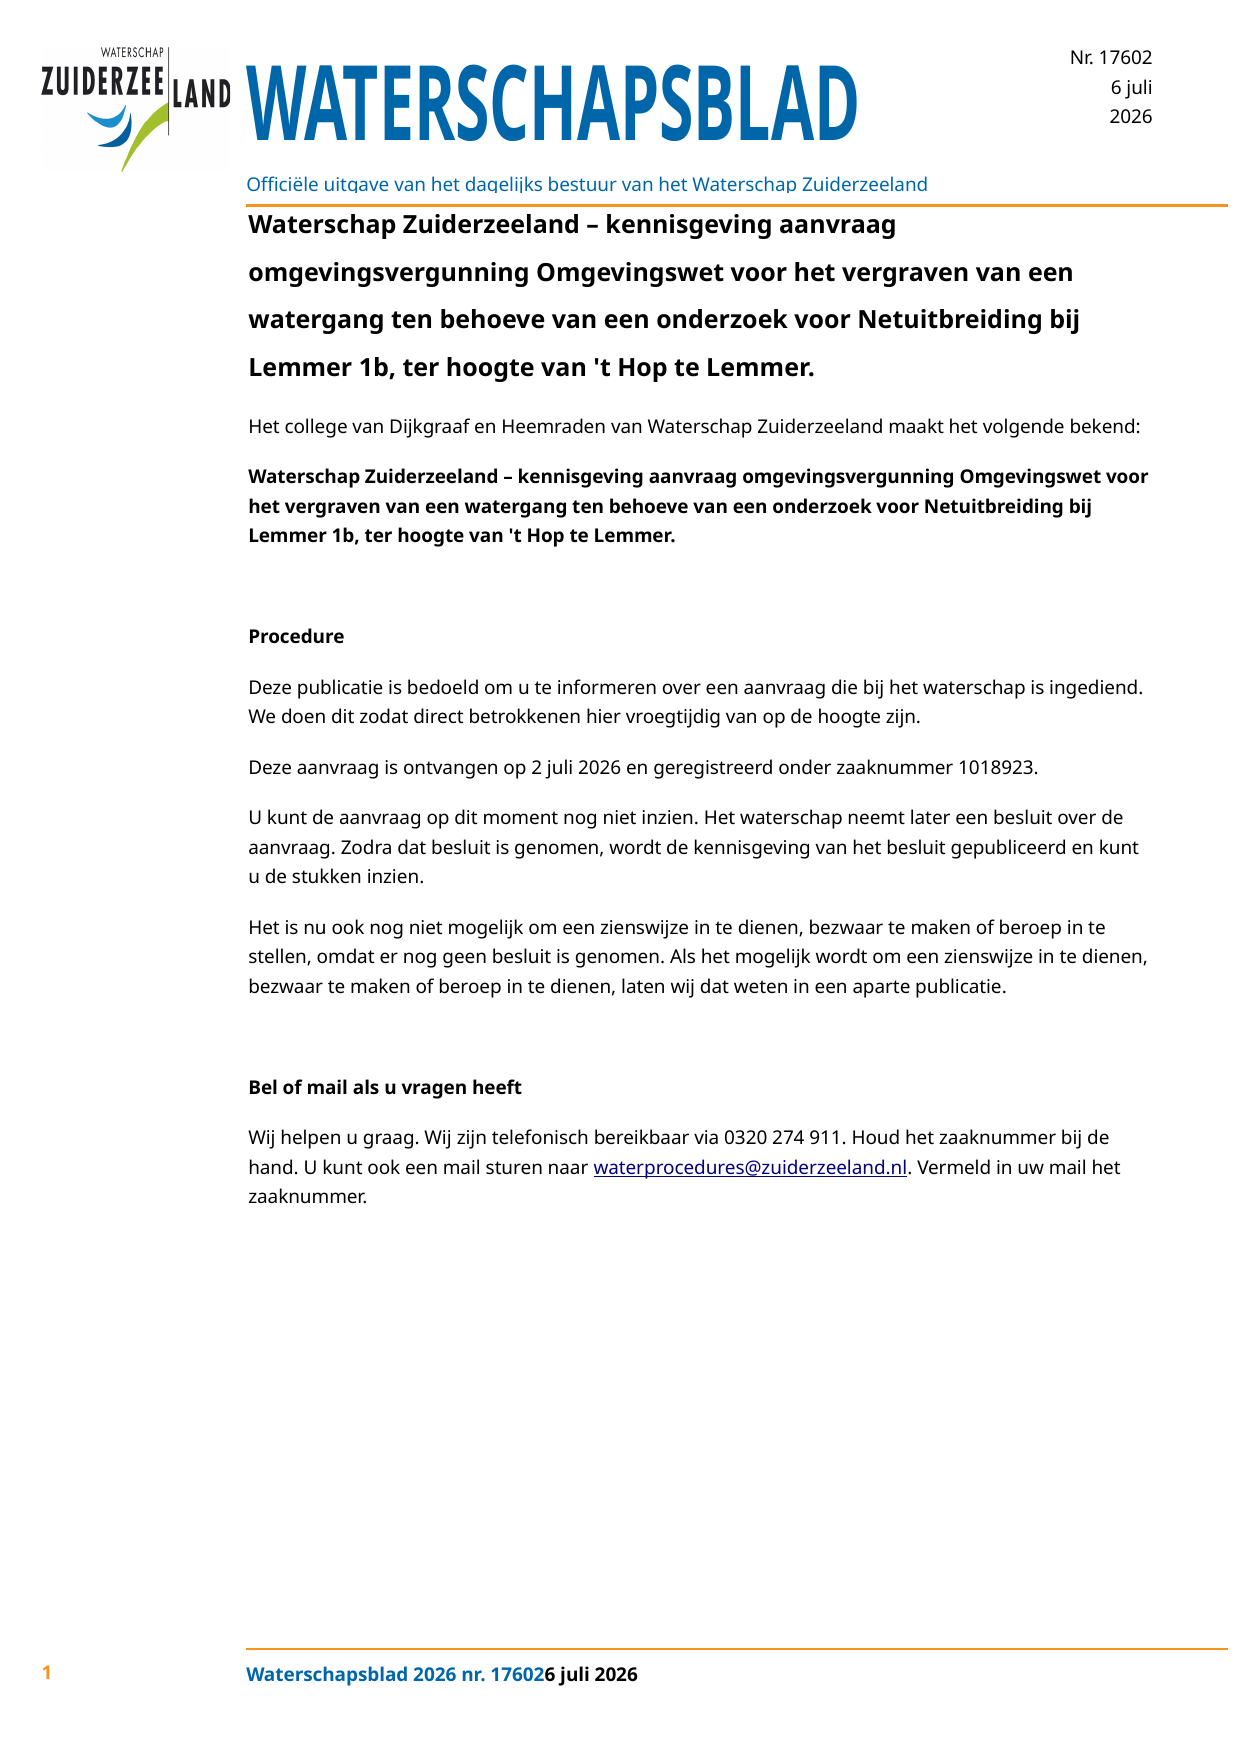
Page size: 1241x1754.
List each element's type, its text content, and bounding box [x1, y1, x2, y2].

text Het is nu ook nog niet mogelijk om een zienswijze in te dienen, bezwaar te maken of beroep in te stellen, omdat er nog geen besluit is genomen. Als het mogelijk wordt om een zienswijze in te dienen, bezwaar te maken of beroep in te dienen, laten wij dat weten in een aparte publicatie. [248, 914, 1152, 999]
text Het college van Dijkgraaf en Heemraden van Waterschap Zuiderzeeland maakt het volgende bekend: [248, 413, 1152, 439]
text Bel of mail als u vragen heeft [248, 1074, 1152, 1100]
text Wij helpen u graag. Wij zijn telefonisch bereikbaar via 0320 274 911. Houd het zaaknummer bij de hand. U kunt ook een mail sturen naar waterprocedures@zuiderzeeland.nl. Vermeld in uw mail het zaaknummer. [248, 1124, 1152, 1209]
text Waterschap Zuiderzeeland – kennisgeving aanvraag omgevingsvergunning Omgevingswet voor het vergraven van een watergang ten behoeve van een onderzoek voor Netuitbreiding bij Lemmer 1b, ter hoogte van 't Hop te Lemmer. [248, 207, 1152, 384]
text Procedure [248, 623, 1152, 649]
text Waterschap Zuiderzeeland – kennisgeving aanvraag omgevingsvergunning Omgevingswet voor het vergraven van een watergang ten behoeve van een onderzoek voor Netuitbreiding bij Lemmer 1b, ter hoogte van 't Hop te Lemmer. [248, 463, 1152, 548]
picture [41, 47, 231, 172]
text Deze publicatie is bedoeld om u te informeren over een aanvraag die bij het waterschap is ingediend. We doen dit zodat direct betrokkenen hier vroegtijdig van op de hoogte zijn. [248, 674, 1152, 729]
text U kunt de aanvraag op dit moment nog niet inzien. Het waterschap neemt later een besluit over de aanvraag. Zodra dat besluit is genomen, wordt de kennisgeving van het besluit gepubliceerd en kunt u de stukken inzien. [248, 804, 1152, 889]
text Deze aanvraag is ontvangen op 2 juli 2026 en geregistreerd onder zaaknummer 1018923. [248, 754, 1152, 780]
